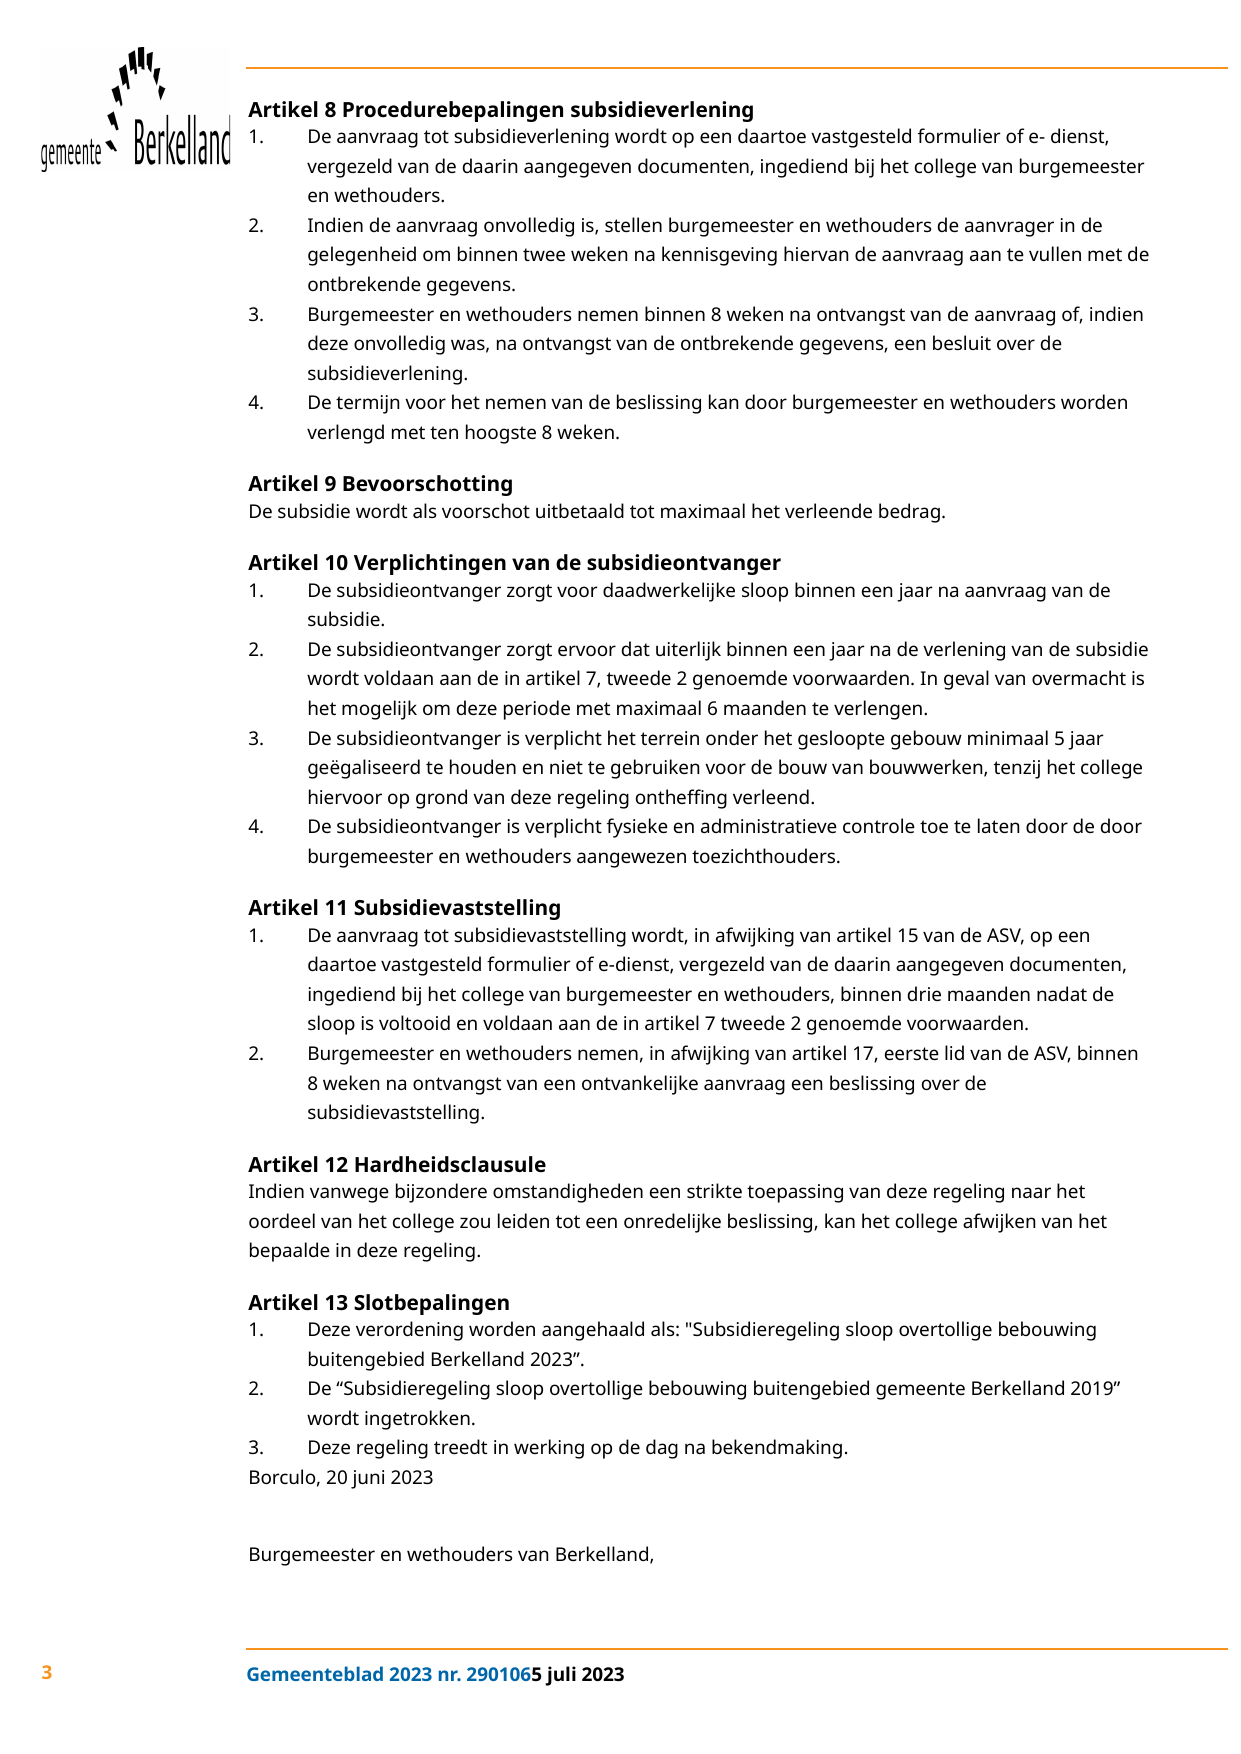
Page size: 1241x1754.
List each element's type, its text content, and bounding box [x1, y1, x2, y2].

list Deze verordening worden aangehaald als: "Subsidieregeling sloop overtollige bebouwing buitengebied Berkelland 2023”. [248, 1316, 1152, 1372]
picture [41, 47, 231, 172]
list Deze regeling treedt in werking op de dag na bekendmaking. [248, 1434, 1152, 1460]
text Artikel 13 Slotbepalingen [248, 1288, 1152, 1316]
list De termijn voor het nemen van de beslissing kan door burgemeester en wethouders worden verlengd met ten hoogste 8 weken. [248, 389, 1152, 445]
list Burgemeester en wethouders nemen, in afwijking van artikel 17, eerste lid van de ASV, binnen 8 weken na ontvangst van een ontvankelijke aanvraag een beslissing over de subsidievaststelling. [248, 1040, 1152, 1125]
text Artikel 11 Subsidievaststelling [248, 893, 1152, 922]
list De subsidieontvanger is verplicht fysieke en administratieve controle toe te laten door de door burgemeester en wethouders aangewezen toezichthouders. [248, 813, 1152, 869]
list Burgemeester en wethouders nemen binnen 8 weken na ontvangst van de aanvraag of, indien deze onvolledig was, na ontvangst van de ontbrekende gegevens, een besluit over de subsidieverlening. [248, 301, 1152, 386]
text Burgemeester en wethouders van Berkelland, [248, 1541, 1152, 1567]
list Indien de aanvraag onvolledig is, stellen burgemeester en wethouders de aanvrager in de gelegenheid om binnen twee weken na kennisgeving hiervan de aanvraag aan te vullen met de ontbrekende gegevens. [248, 212, 1152, 297]
text Artikel 9 Bevoorschotting [248, 469, 1152, 498]
list De subsidieontvanger is verplicht het terrein onder het gesloopte gebouw minimaal 5 jaar geëgaliseerd te houden en niet te gebruiken voor de bouw van bouwwerken, tenzij het college hiervoor op grond van deze regeling ontheffing verleend. [248, 725, 1152, 809]
text Artikel 8 Procedurebepalingen subsidieverlening [248, 95, 1152, 123]
text De subsidie wordt als voorschot uitbetaald tot maximaal het verleende bedrag. [248, 498, 1152, 524]
list De aanvraag tot subsidieverlening wordt op een daartoe vastgesteld formulier of e- dienst, vergezeld van de daarin aangegeven documenten, ingediend bij het college van burgemeester en wethouders. [248, 123, 1152, 208]
text Artikel 10 Verplichtingen van de subsidieontvanger [248, 548, 1152, 577]
text Artikel 12 Hardheidsclausule [248, 1150, 1152, 1178]
text Borculo, 20 juni 2023 [248, 1464, 1152, 1490]
list De subsidieontvanger zorgt ervoor dat uiterlijk binnen een jaar na de verlening van de subsidie wordt voldaan aan de in artikel 7, tweede 2 genoemde voorwaarden. In geval van overmacht is het mogelijk om deze periode met maximaal 6 maanden te verlengen. [248, 636, 1152, 721]
text Indien vanwege bijzondere omstandigheden een strikte toepassing van deze regeling naar het oordeel van het college zou leiden tot een onredelijke beslissing, kan het college afwijken van het bepaalde in deze regeling. [248, 1178, 1152, 1263]
list De subsidieontvanger zorgt voor daadwerkelijke sloop binnen een jaar na aanvraag van de subsidie. [248, 577, 1152, 632]
list De “Subsidieregeling sloop overtollige bebouwing buitengebied gemeente Berkelland 2019” wordt ingetrokken. [248, 1375, 1152, 1431]
list De aanvraag tot subsidievaststelling wordt, in afwijking van artikel 15 van de ASV, op een daartoe vastgesteld formulier of e-dienst, vergezeld van de daarin aangegeven documenten, ingediend bij het college van burgemeester en wethouders, binnen drie maanden nadat de sloop is voltooid en voldaan aan de in artikel 7 tweede 2 genoemde voorwaarden. [248, 922, 1152, 1036]
